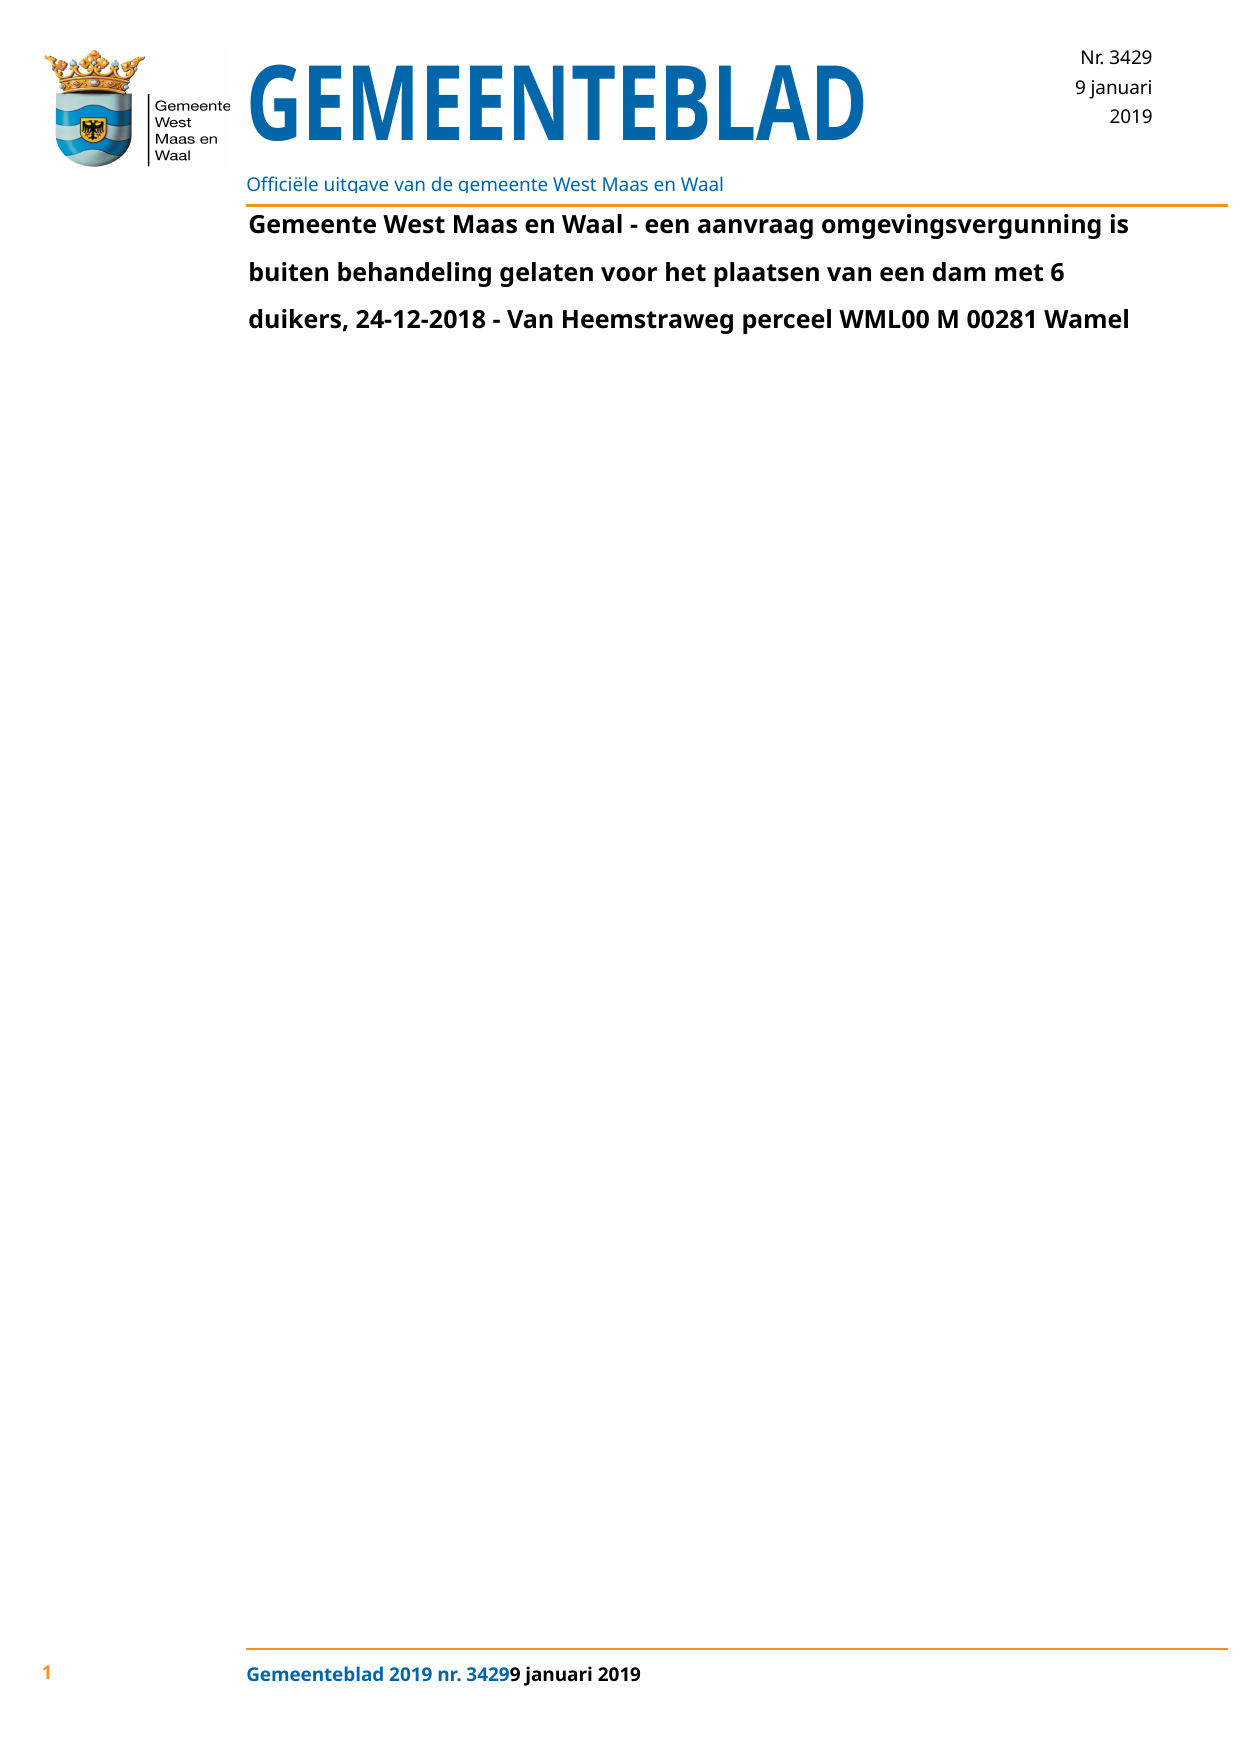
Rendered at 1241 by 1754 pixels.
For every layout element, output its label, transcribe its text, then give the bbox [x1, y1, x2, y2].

text Gemeente West Maas en Waal - een aanvraag omgevingsvergunning is buiten behandeling gelaten voor het plaatsen van een dam met 6 duikers, 24-12-2018 - Van Heemstraweg perceel WML00 M 00281 Wamel [248, 207, 1152, 336]
picture [41, 47, 231, 172]
